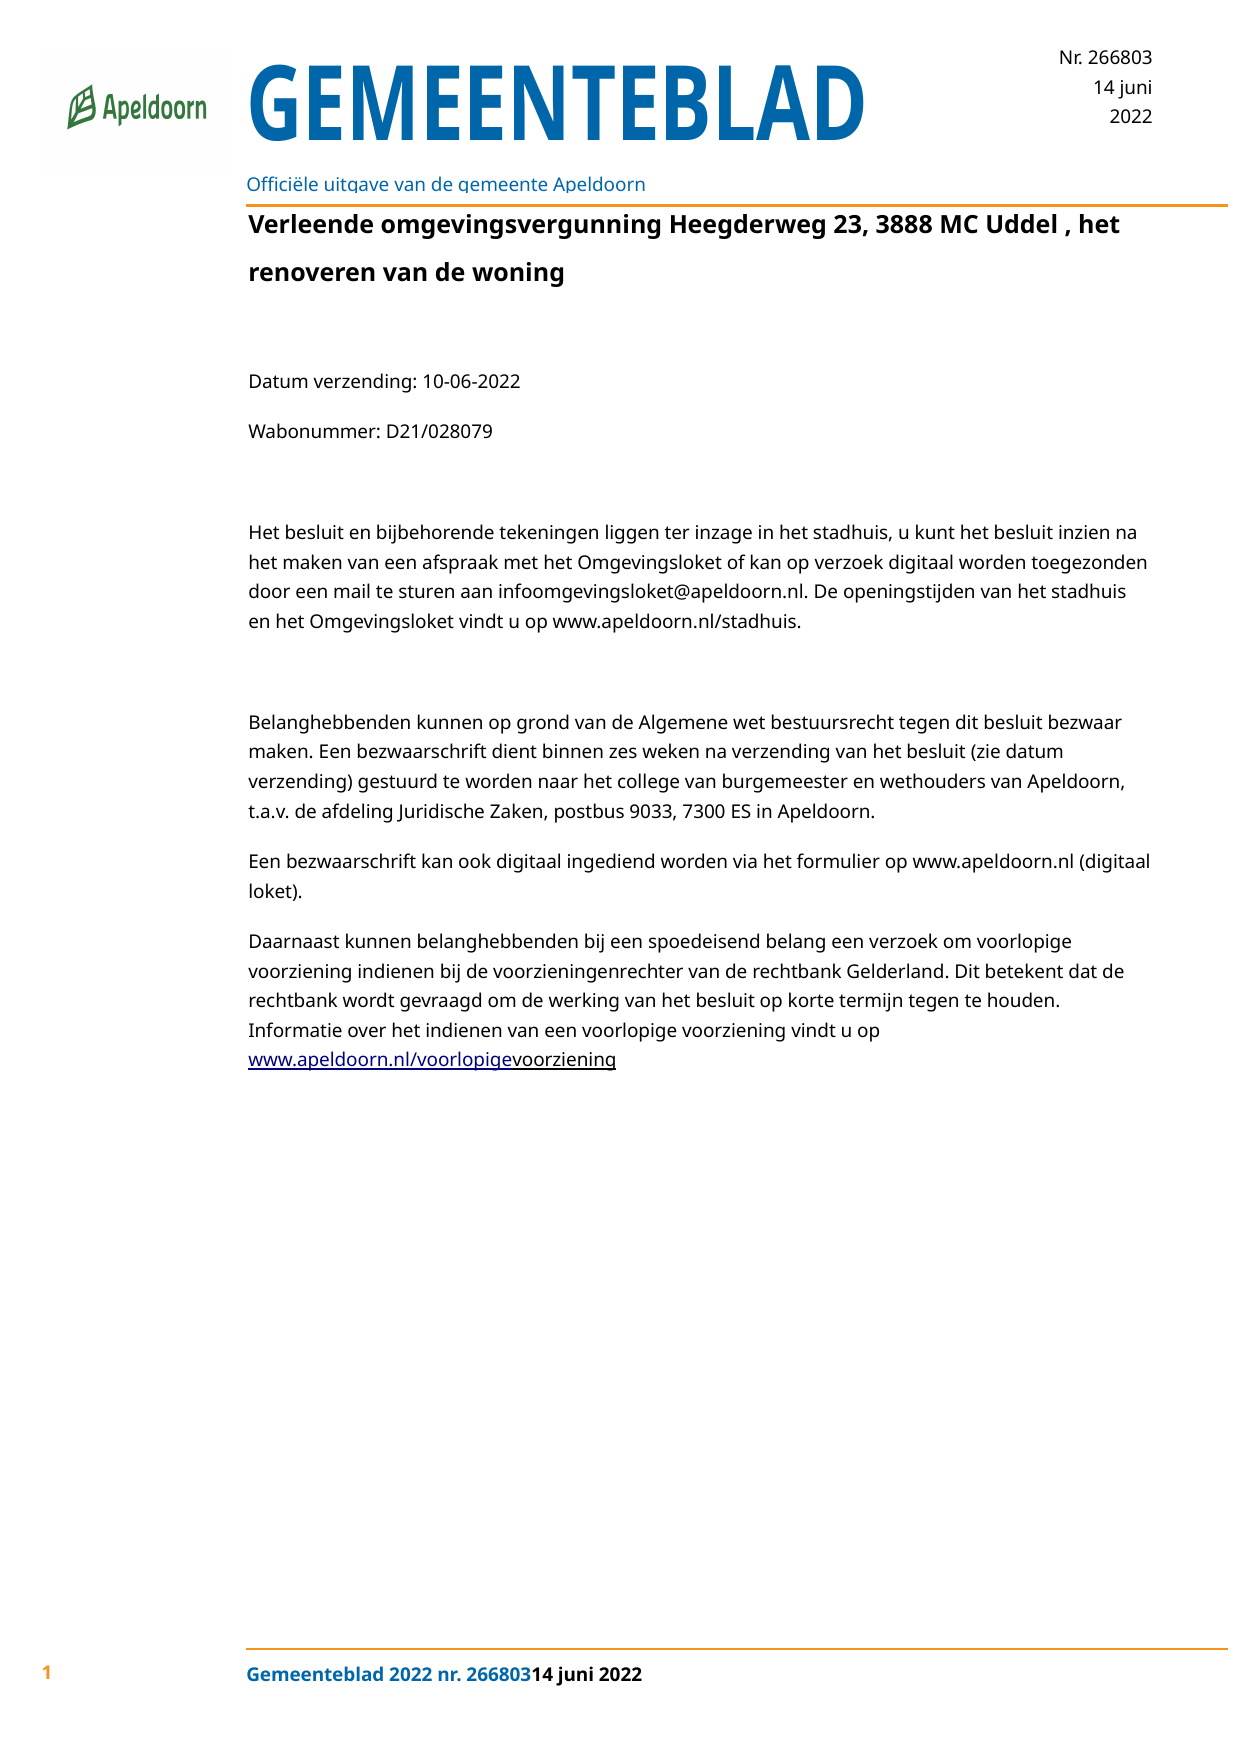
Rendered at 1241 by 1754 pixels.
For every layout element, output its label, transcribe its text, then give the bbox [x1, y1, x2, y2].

text Verleende omgevingsvergunning Heegderweg 23, 3888 MC Uddel , het renoveren van de woning [248, 207, 1152, 288]
text Daarnaast kunnen belanghebbenden bij een spoedeisend belang een verzoek om voorlopige voorziening indienen bij de voorzieningenrechter van de rechtbank Gelderland. Dit betekent dat de rechtbank wordt gevraagd om de werking van het besluit op korte termijn tegen te houden. Informatie over het indienen van een voorlopige voorziening vindt u op www.apeldoorn.nl/voorlopigevoorziening [248, 928, 1152, 1072]
text Een bezwaarschrift kan ook digitaal ingediend worden via het formulier op www.apeldoorn.nl (digitaal loket). [248, 848, 1152, 904]
text Datum verzending: 10-06-2022 [248, 368, 1152, 394]
picture [41, 47, 231, 172]
text Belanghebbenden kunnen op grond van de Algemene wet bestuursrecht tegen dit besluit bezwaar maken. Een bezwaarschrift dient binnen zes weken na verzending van het besluit (zie datum verzending) gestuurd te worden naar het college van burgemeester en wethouders van Apeldoorn, t.a.v. de afdeling Juridische Zaken, postbus 9033, 7300 ES in Apeldoorn. [248, 709, 1152, 824]
text Het besluit en bijbehorende tekeningen liggen ter inzage in het stadhuis, u kunt het besluit inzien na het maken van een afspraak met het Omgevingsloket of kan op verzoek digitaal worden toegezonden door een mail te sturen aan infoomgevingsloket@apeldoorn.nl. De openingstijden van het stadhuis en het Omgevingsloket vindt u op www.apeldoorn.nl/stadhuis. [248, 519, 1152, 634]
text Wabonummer: D21/028079 [248, 419, 1152, 444]
